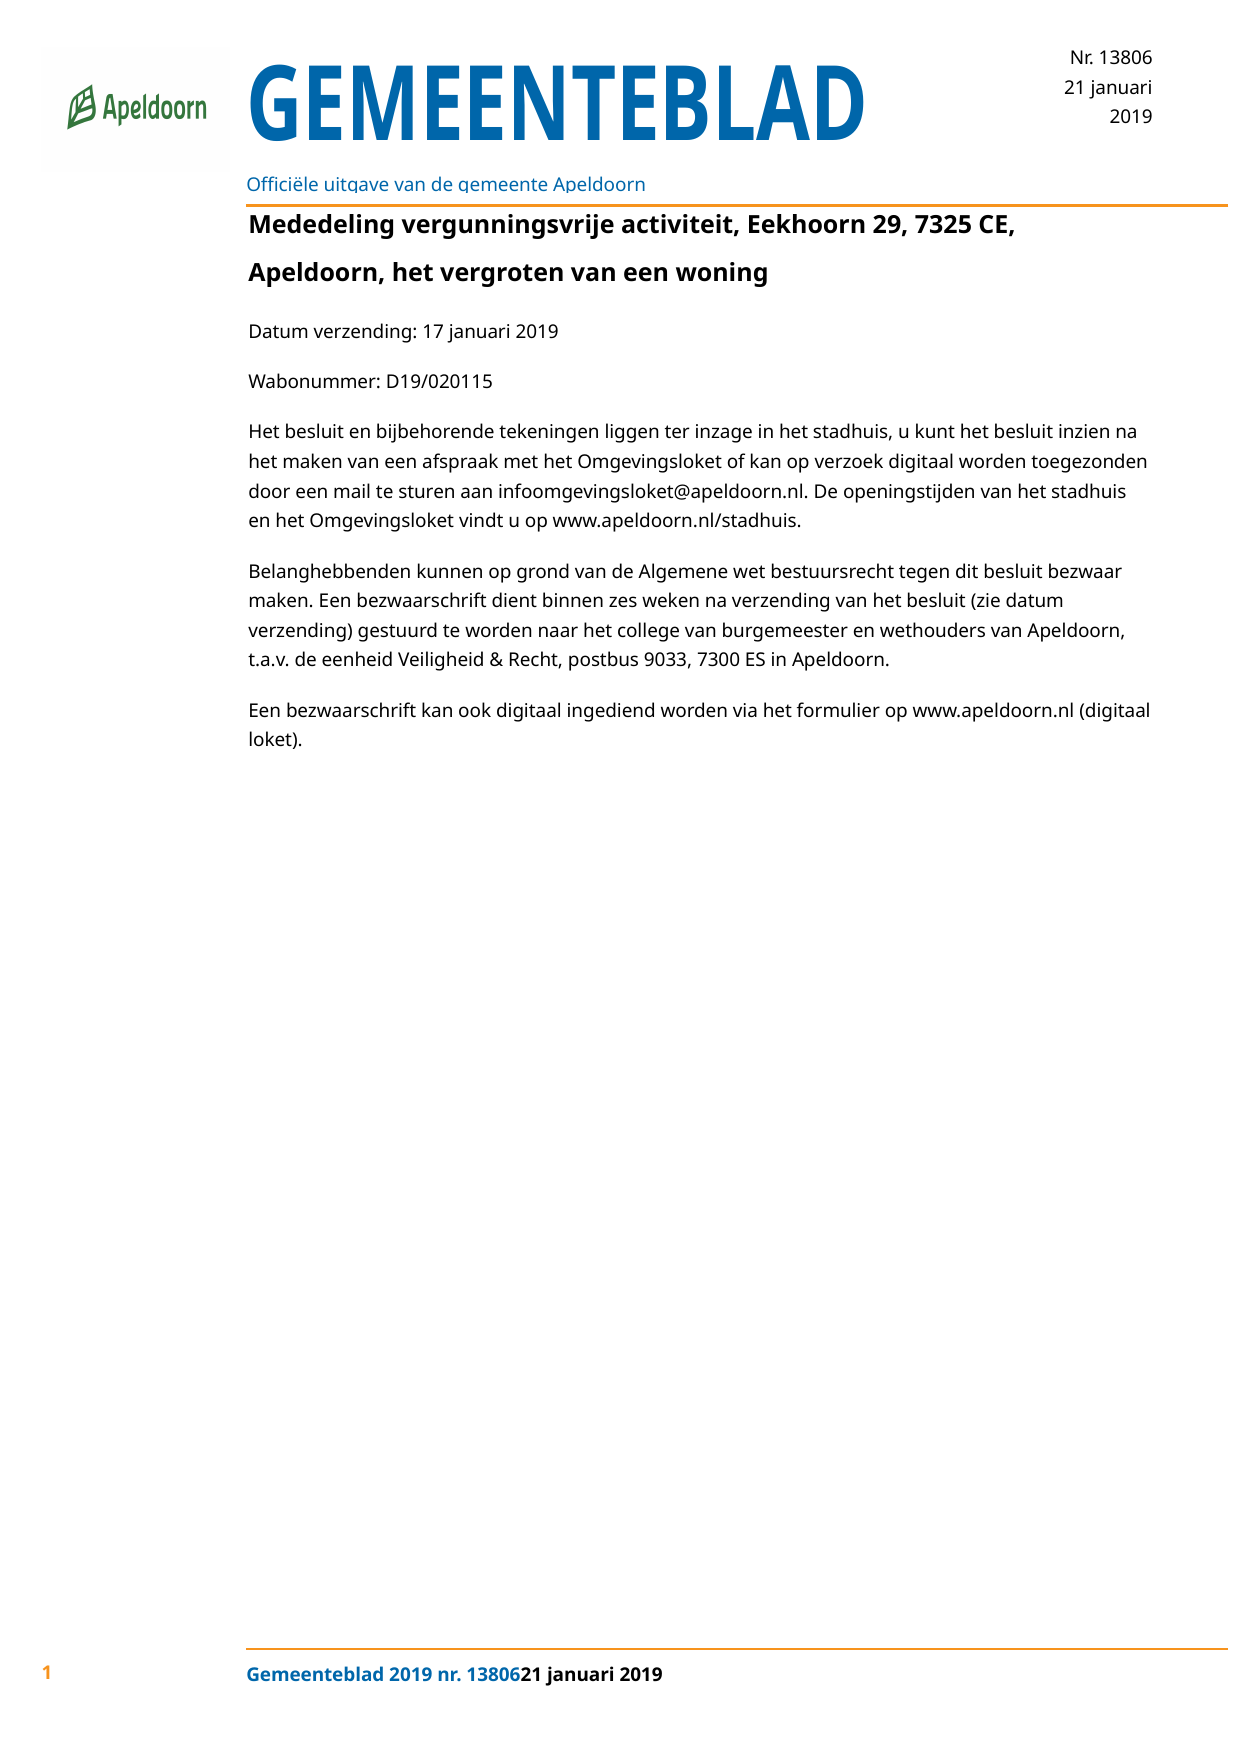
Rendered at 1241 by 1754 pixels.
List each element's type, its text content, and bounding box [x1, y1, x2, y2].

text Mededeling vergunningsvrije activiteit, Eekhoorn 29, 7325 CE, Apeldoorn, het vergroten van een woning [248, 207, 1152, 288]
text Wabonummer: D19/020115 [248, 368, 1152, 394]
text Datum verzending: 17 januari 2019 [248, 318, 1152, 344]
text Een bezwaarschrift kan ook digitaal ingediend worden via het formulier op www.apeldoorn.nl (digitaal loket). [248, 697, 1152, 752]
picture [41, 47, 231, 172]
text Het besluit en bijbehorende tekeningen liggen ter inzage in het stadhuis, u kunt het besluit inzien na het maken van een afspraak met het Omgevingsloket of kan op verzoek digitaal worden toegezonden door een mail te sturen aan infoomgevingsloket@apeldoorn.nl. De openingstijden van het stadhuis en het Omgevingsloket vindt u op www.apeldoorn.nl/stadhuis. [248, 419, 1152, 533]
text Belanghebbenden kunnen op grond van de Algemene wet bestuursrecht tegen dit besluit bezwaar maken. Een bezwaarschrift dient binnen zes weken na verzending van het besluit (zie datum verzending) gestuurd te worden naar het college van burgemeester en wethouders van Apeldoorn, t.a.v. de eenheid Veiligheid & Recht, postbus 9033, 7300 ES in Apeldoorn. [248, 558, 1152, 672]
